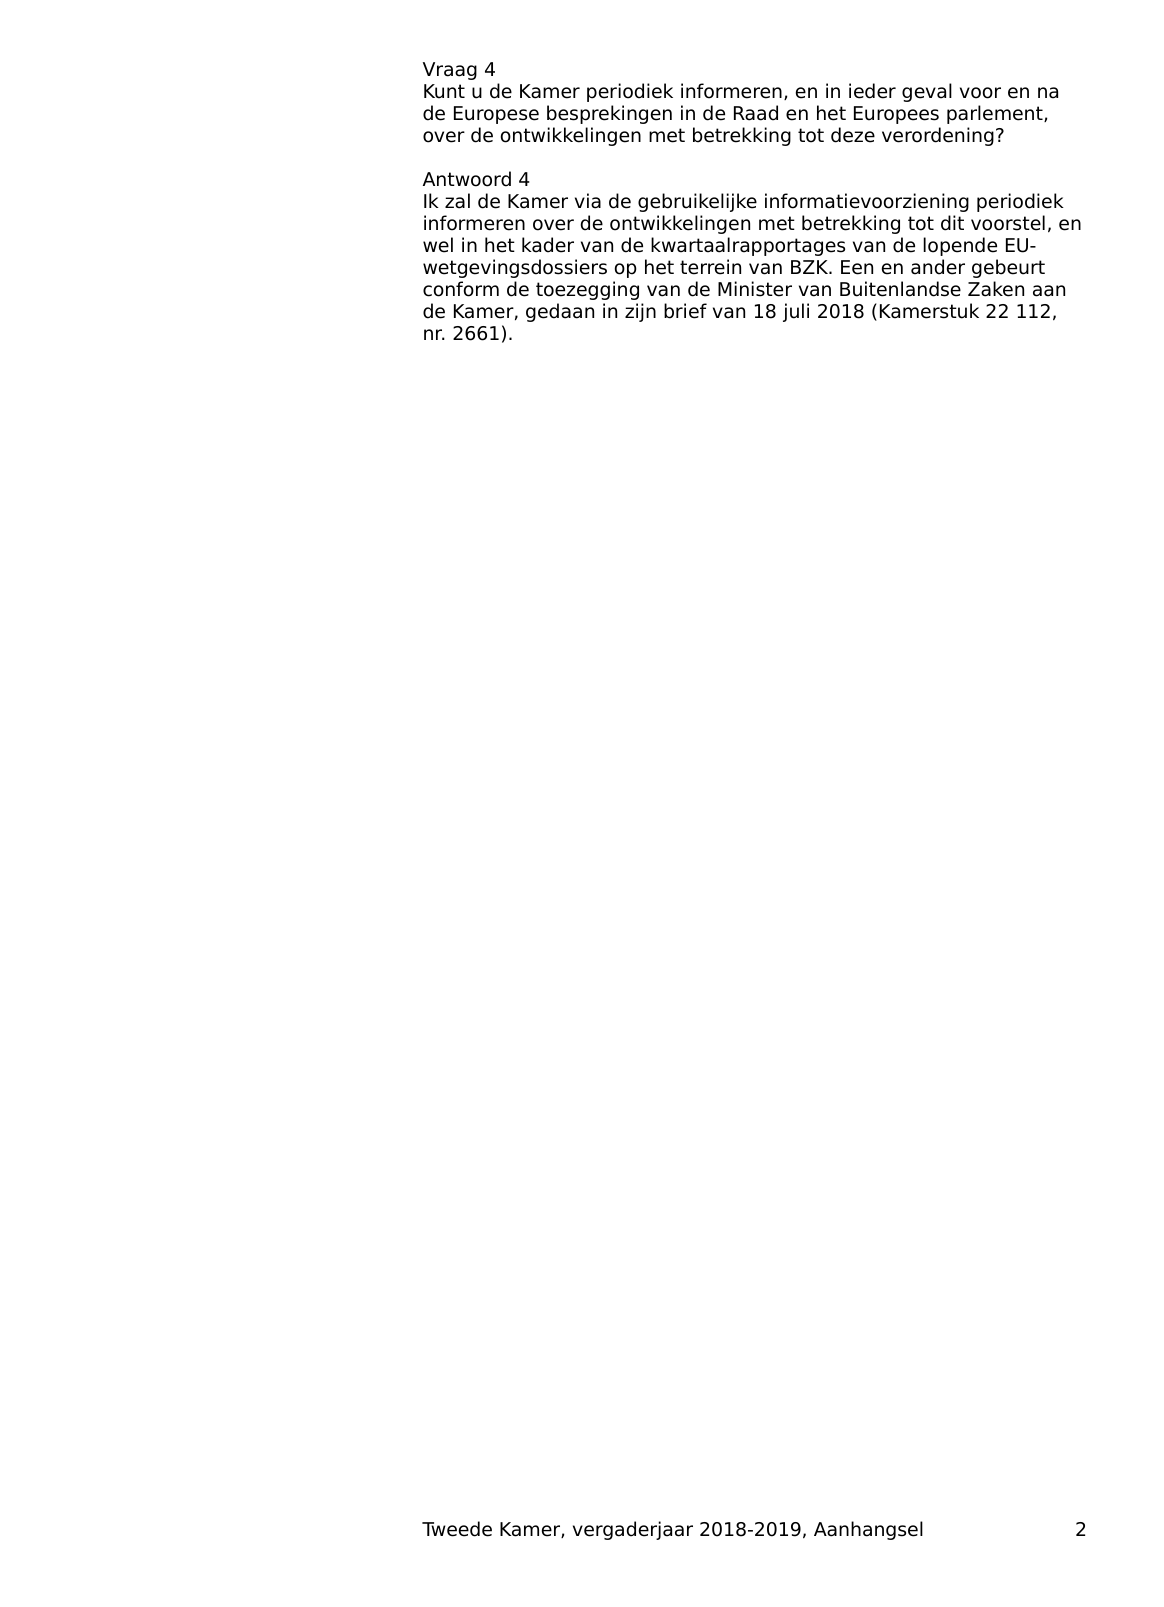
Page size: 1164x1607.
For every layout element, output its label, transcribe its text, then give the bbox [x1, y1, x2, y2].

text Vraag 4 [422, 59, 1087, 81]
text Antwoord 4 [422, 169, 1087, 191]
text Ik zal de Kamer via de gebruikelijke informatievoorziening periodiek informeren over de ontwikkelingen met betrekking tot dit voorstel, en wel in het kader van de kwartaalrapportages van de lopende EU-wetgevingsdossiers op het terrein van BZK. Een en ander gebeurt conform de toezegging van de Minister van Buitenlandse Zaken aan de Kamer, gedaan in zijn brief van 18 juli 2018 (Kamerstuk 22 112, nr. 2661). [422, 191, 1087, 345]
text Kunt u de Kamer periodiek informeren, en in ieder geval voor en na de Europese besprekingen in de Raad en het Europees parlement, over de ontwikkelingen met betrekking tot deze verordening? [422, 81, 1087, 147]
